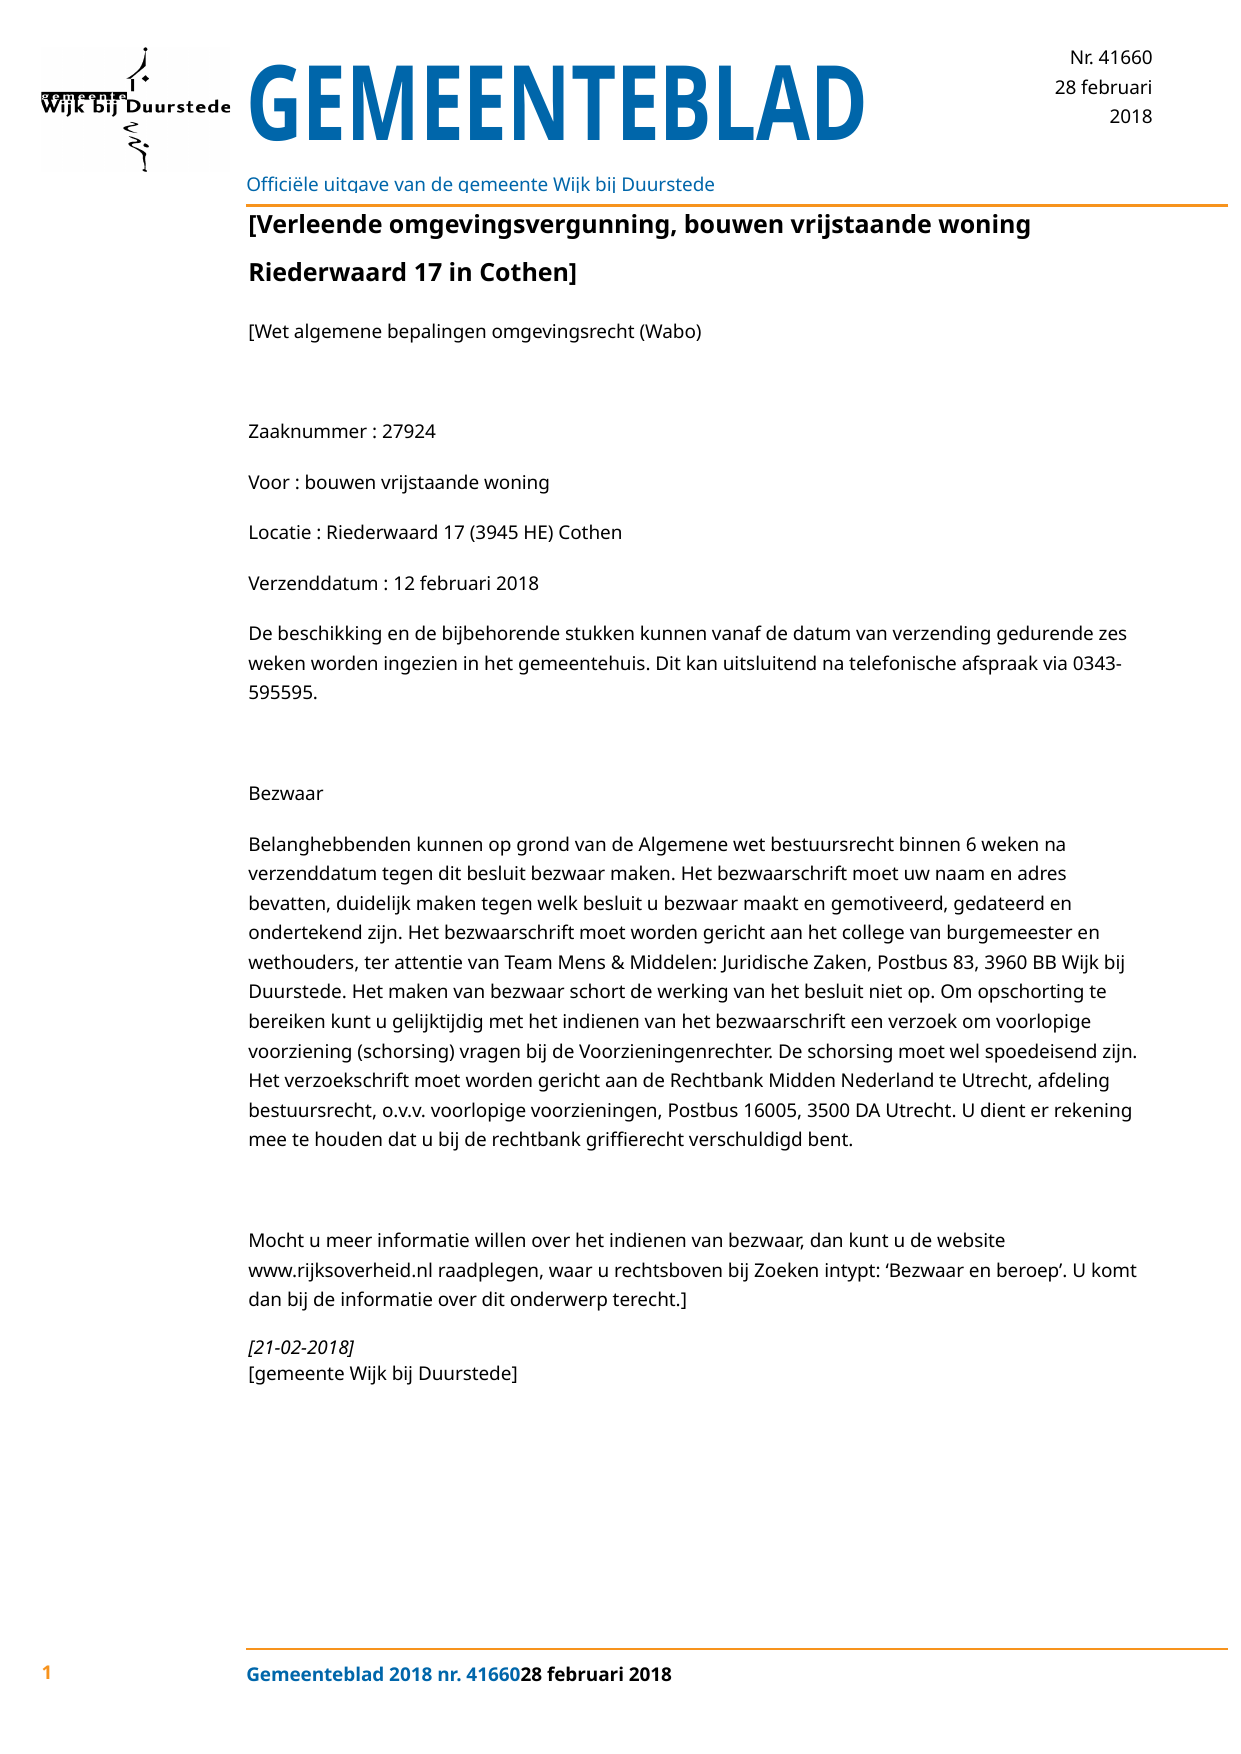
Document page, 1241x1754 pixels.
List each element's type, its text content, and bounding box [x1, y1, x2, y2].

text [Verleende omgevingsvergunning, bouwen vrijstaande woning Riederwaard 17 in Cothen] [248, 207, 1152, 288]
text [Wet algemene bepalingen omgevingsrecht (Wabo) [248, 318, 1152, 344]
text Mocht u meer informatie willen over het indienen van bezwaar, dan kunt u de website www.rijksoverheid.nl raadplegen, waar u rechtsboven bij Zoeken intypt: ‘Bezwaar en beroep’. U komt dan bij de informatie over dit onderwerp terecht.] [248, 1227, 1152, 1312]
text Locatie : Riederwaard 17 (3945 HE) Cothen [248, 519, 1152, 545]
text [gemeente Wijk bij Duurstede] [248, 1360, 1152, 1386]
text Zaaknummer : 27924 [248, 419, 1152, 444]
text De beschikking en de bijbehorende stukken kunnen vanaf de datum van verzending gedurende zes weken worden ingezien in het gemeentehuis. Dit kan uitsluitend na telefonische afspraak via 0343-595595. [248, 620, 1152, 705]
picture [41, 47, 231, 172]
text Voor : bouwen vrijstaande woning [248, 469, 1152, 495]
text Bezwaar [248, 780, 1152, 806]
text [21-02-2018] [248, 1334, 1152, 1360]
text Belanghebbenden kunnen op grond van de Algemene wet bestuursrecht binnen 6 weken na verzenddatum tegen dit besluit bezwaar maken. Het bezwaarschrift moet uw naam en adres bevatten, duidelijk maken tegen welk besluit u bezwaar maakt en gemotiveerd, gedateerd en ondertekend zijn. Het bezwaarschrift moet worden gericht aan het college van burgemeester en wethouders, ter attentie van Team Mens & Middelen: Juridische Zaken, Postbus 83, 3960 BB Wijk bij Duurstede. Het maken van bezwaar schort de werking van het besluit niet op. Om opschorting te bereiken kunt u gelijktijdig met het indienen van het bezwaarschrift een verzoek om voorlopige voorziening (schorsing) vragen bij de Voorzieningenrechter. De schorsing moet wel spoedeisend zijn. Het verzoekschrift moet worden gericht aan de Rechtbank Midden Nederland te Utrecht, afdeling bestuursrecht, o.v.v. voorlopige voorzieningen, Postbus 16005, 3500 DA Utrecht. U dient er rekening mee te houden dat u bij de rechtbank griffierecht verschuldigd bent. [248, 831, 1152, 1152]
text Verzenddatum : 12 februari 2018 [248, 570, 1152, 596]
